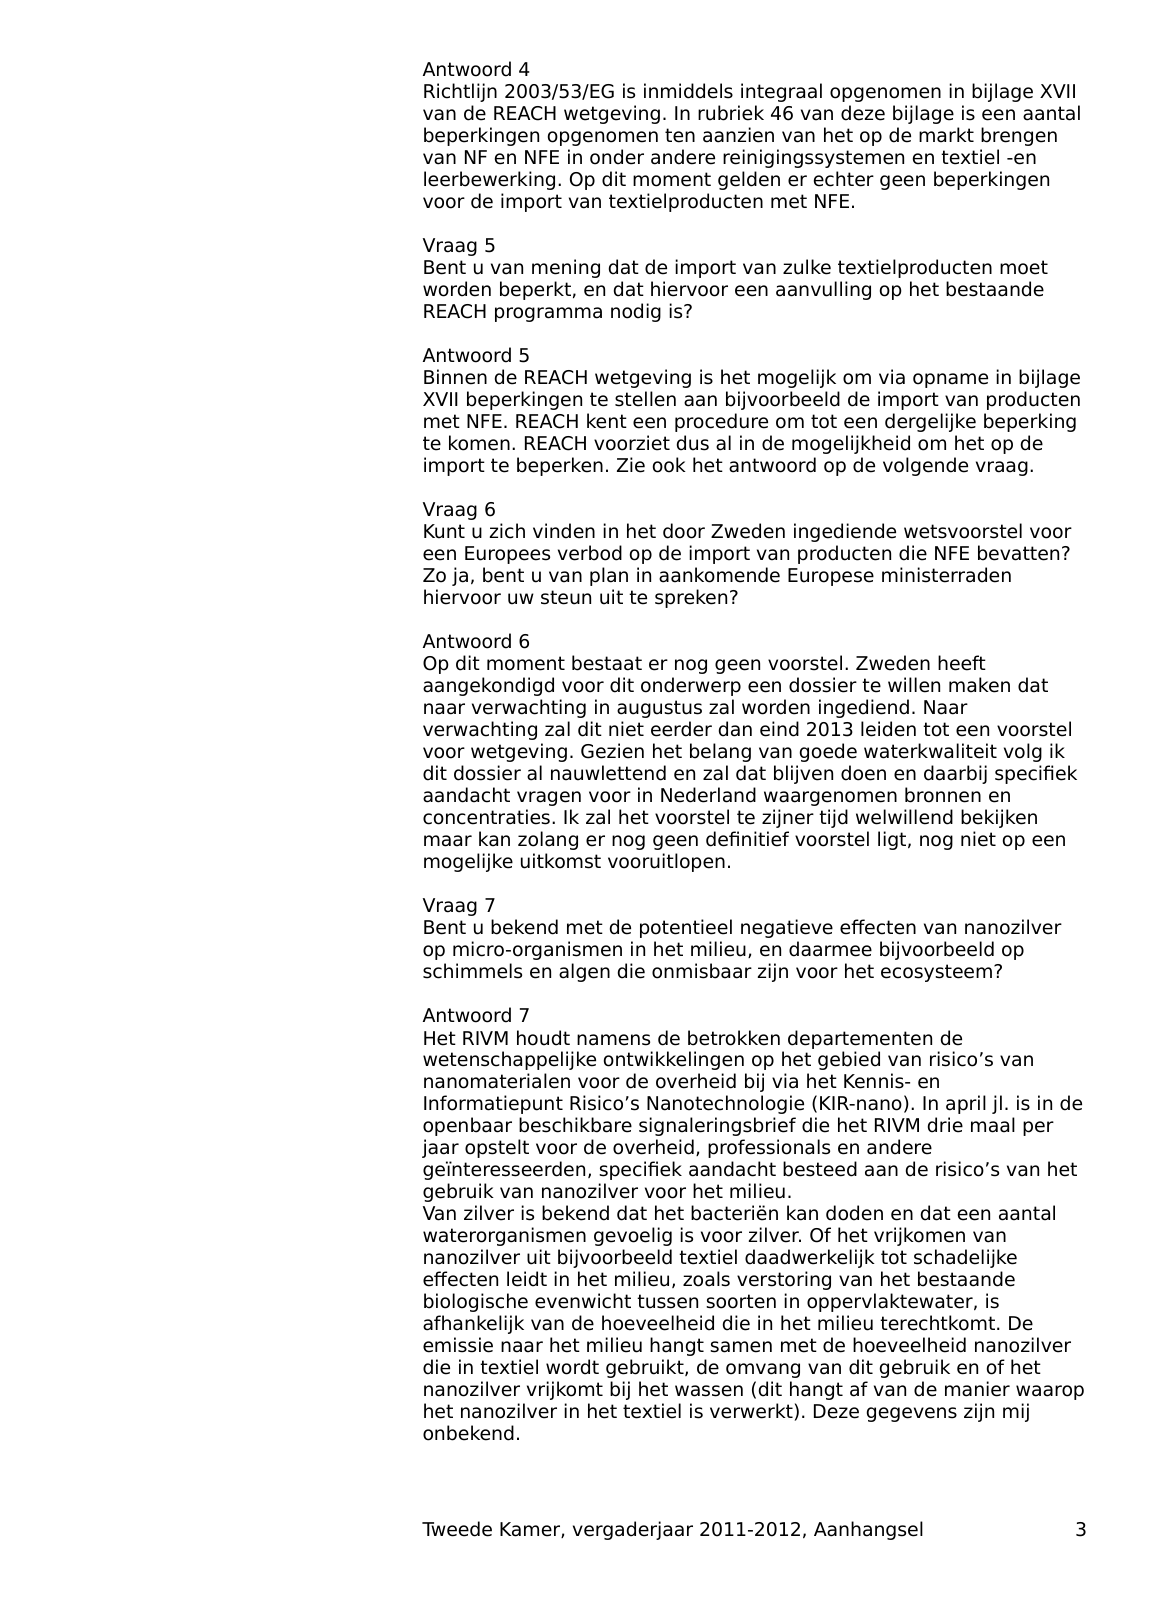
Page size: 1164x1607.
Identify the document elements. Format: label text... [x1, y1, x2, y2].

text Vraag 7 [422, 895, 1087, 917]
text Bent u van mening dat de import van zulke textielproducten moet worden beperkt, en dat hiervoor een aanvulling op het bestaande REACH programma nodig is? [422, 257, 1087, 323]
text Antwoord 5 [422, 345, 1087, 367]
text Antwoord 6 [422, 631, 1087, 653]
text Binnen de REACH wetgeving is het mogelijk om via opname in bijlage XVII beperkingen te stellen aan bijvoorbeeld de import van producten met NFE. REACH kent een procedure om tot een dergelijke beperking te komen. REACH voorziet dus al in de mogelijkheid om het op de import te beperken. Zie ook het antwoord op de volgende vraag. [422, 367, 1087, 477]
text Bent u bekend met de potentieel negatieve effecten van nanozilver op micro-organismen in het milieu, en daarmee bijvoorbeeld op schimmels en algen die onmisbaar zijn voor het ecosysteem? [422, 917, 1087, 983]
text Kunt u zich vinden in het door Zweden ingediende wetsvoorstel voor een Europees verbod op de import van producten die NFE bevatten? Zo ja, bent u van plan in aankomende Europese ministerraden hiervoor uw steun uit te spreken? [422, 521, 1087, 609]
text Antwoord 4 [422, 59, 1087, 81]
text Van zilver is bekend dat het bacteriën kan doden en dat een aantal waterorganismen gevoelig is voor zilver. Of het vrijkomen van nanozilver uit bijvoorbeeld textiel daadwerkelijk tot schadelijke effecten leidt in het milieu, zoals verstoring van het bestaande biologische evenwicht tussen soorten in oppervlaktewater, is afhankelijk van de hoeveelheid die in het milieu terechtkomt. De emissie naar het milieu hangt samen met de hoeveelheid nanozilver die in textiel wordt gebruikt, de omvang van dit gebruik en of het nanozilver vrijkomt bij het wassen (dit hangt af van de manier waarop het nanozilver in het textiel is verwerkt). Deze gegevens zijn mij onbekend. [422, 1203, 1087, 1445]
text Op dit moment bestaat er nog geen voorstel. Zweden heeft aangekondigd voor dit onderwerp een dossier te willen maken dat naar verwachting in augustus zal worden ingediend. Naar verwachting zal dit niet eerder dan eind 2013 leiden tot een voorstel voor wetgeving. Gezien het belang van goede waterkwaliteit volg ik dit dossier al nauwlettend en zal dat blijven doen en daarbij specifiek aandacht vragen voor in Nederland waargenomen bronnen en concentraties. Ik zal het voorstel te zijner tijd welwillend bekijken maar kan zolang er nog geen definitief voorstel ligt, nog niet op een mogelijke uitkomst vooruitlopen. [422, 653, 1087, 873]
text Het RIVM houdt namens de betrokken departementen de wetenschappelijke ontwikkelingen op het gebied van risico’s van nanomaterialen voor de overheid bij via het Kennis- en Informatiepunt Risico’s Nanotechnologie (KIR-nano). In april jl. is in de openbaar beschikbare signaleringsbrief die het RIVM drie maal per jaar opstelt voor de overheid, professionals en andere geïnteresseerden, specifiek aandacht besteed aan de risico’s van het gebruik van nanozilver voor het milieu. [422, 1027, 1087, 1203]
text Antwoord 7 [422, 1005, 1087, 1027]
text Vraag 5 [422, 235, 1087, 257]
text Vraag 6 [422, 499, 1087, 521]
text Richtlijn 2003/53/EG is inmiddels integraal opgenomen in bijlage XVII van de REACH wetgeving. In rubriek 46 van deze bijlage is een aantal beperkingen opgenomen ten aanzien van het op de markt brengen van NF en NFE in onder andere reinigingssystemen en textiel -en leerbewerking. Op dit moment gelden er echter geen beperkingen voor de import van textielproducten met NFE. [422, 81, 1087, 213]
